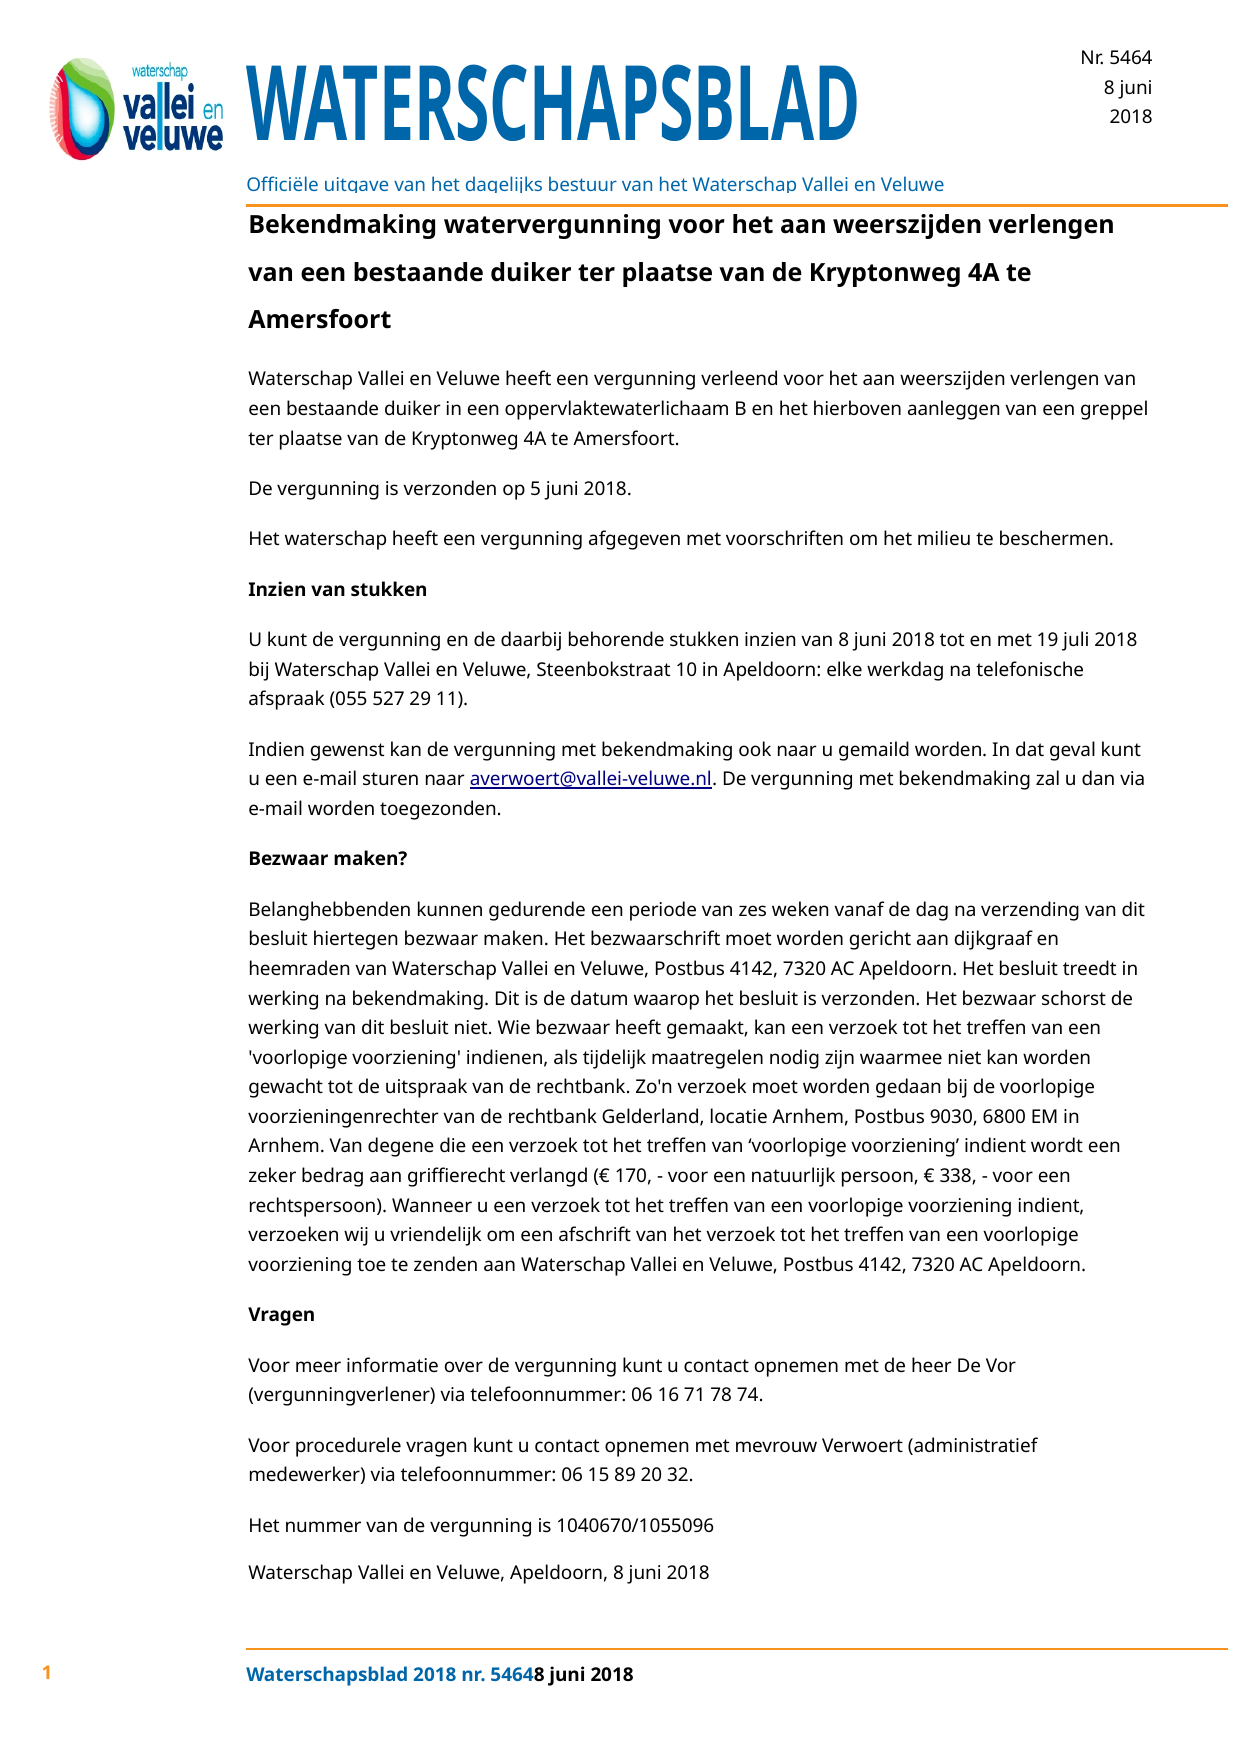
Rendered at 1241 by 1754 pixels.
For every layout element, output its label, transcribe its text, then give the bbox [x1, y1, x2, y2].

text Waterschap Vallei en Veluwe, Apeldoorn, 8 juni 2018 [248, 1559, 1152, 1585]
text Inzien van stukken [248, 576, 1152, 602]
text Indien gewenst kan de vergunning met bekendmaking ook naar u gemaild worden. In dat geval kunt u een e-mail sturen naar averwoert@vallei-veluwe.nl. De vergunning met bekendmaking zal u dan via e-mail worden toegezonden. [248, 736, 1152, 821]
text De vergunning is verzonden op 5 juni 2018. [248, 475, 1152, 501]
text U kunt de vergunning en de daarbij behorende stukken inzien van 8 juni 2018 tot en met 19 juli 2018 bij Waterschap Vallei en Veluwe, Steenbokstraat 10 in Apeldoorn: elke werkdag na telefonische afspraak (055 527 29 11). [248, 626, 1152, 711]
text Waterschap Vallei en Veluwe heeft een vergunning verleend voor het aan weerszijden verlengen van een bestaande duiker in een oppervlaktewaterlichaam B en het hierboven aanleggen van een greppel ter plaatse van de Kryptonweg 4A te Amersfoort. [248, 366, 1152, 450]
text Het waterschap heeft een vergunning afgegeven met voorschriften om het milieu te beschermen. [248, 526, 1152, 551]
text Het nummer van de vergunning is 1040670/1055096 [248, 1512, 1152, 1537]
text Belanghebbenden kunnen gedurende een periode van zes weken vanaf de dag na verzending van dit besluit hiertegen bezwaar maken. Het bezwaarschrift moet worden gericht aan dijkgraaf en heemraden van Waterschap Vallei en Veluwe, Postbus 4142, 7320 AC Apeldoorn. Het besluit treedt in werking na bekendmaking. Dit is de datum waarop het besluit is verzonden. Het bezwaar schorst de werking van dit besluit niet. Wie bezwaar heeft gemaakt, kan een verzoek tot het treffen van een 'voorlopige voorziening' indienen, als tijdelijk maatregelen nodig zijn waarmee niet kan worden gewacht tot de uitspraak van de rechtbank. Zo'n verzoek moet worden gedaan bij de voorlopige voorzieningenrechter van de rechtbank Gelderland, locatie Arnhem, Postbus 9030, 6800 EM in Arnhem. Van degene die een verzoek tot het treffen van ‘voorlopige voorziening’ indient wordt een zeker bedrag aan griffierecht verlangd (€ 170, - voor een natuurlijk persoon, € 338, - voor een rechtspersoon). Wanneer u een verzoek tot het treffen van een voorlopige voorziening indient, verzoeken wij u vriendelijk om een afschrift van het verzoek tot het treffen van een voorlopige voorziening toe te zenden aan Waterschap Vallei en Veluwe, Postbus 4142, 7320 AC Apeldoorn. [248, 896, 1152, 1277]
text Bezwaar maken? [248, 846, 1152, 871]
text Bekendmaking watervergunning voor het aan weerszijden verlengen van een bestaande duiker ter plaatse van de Kryptonweg 4A te Amersfoort [248, 207, 1152, 336]
picture [41, 47, 231, 172]
text Vragen [248, 1301, 1152, 1327]
text Voor procedurele vragen kunt u contact opnemen met mevrouw Verwoert (administratief medewerker) via telefoonnummer: 06 15 89 20 32. [248, 1432, 1152, 1487]
text Voor meer informatie over de vergunning kunt u contact opnemen met de heer De Vor (vergunningverlener) via telefoonnummer: 06 16 71 78 74. [248, 1352, 1152, 1407]
